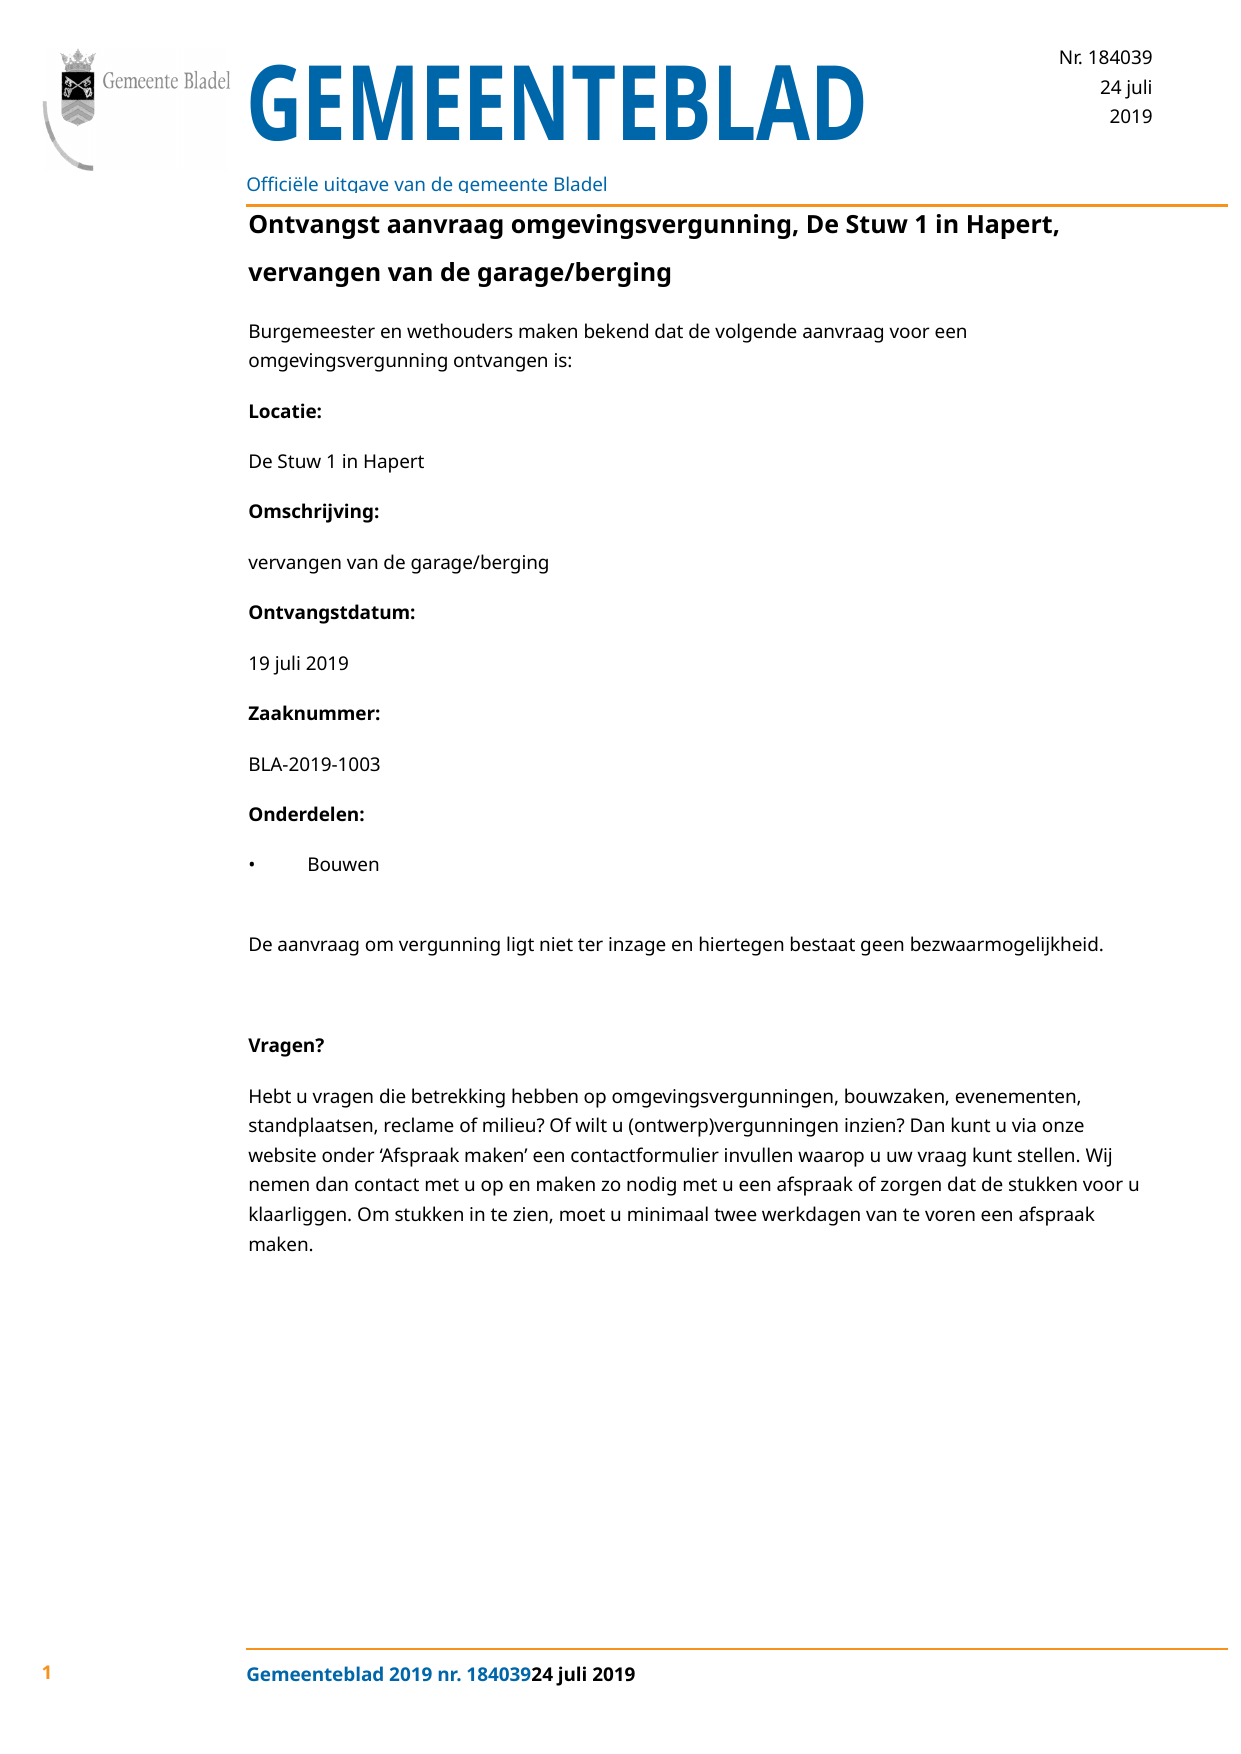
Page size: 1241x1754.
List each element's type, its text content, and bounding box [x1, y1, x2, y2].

text De aanvraag om vergunning ligt niet ter inzage en hiertegen bestaat geen bezwaarmogelijkheid. [248, 932, 1152, 957]
text Onderdelen: [248, 801, 1152, 827]
text Zaaknummer: [248, 700, 1152, 726]
text Locatie: [248, 398, 1152, 424]
text Omschrijving: [248, 499, 1152, 524]
text Hebt u vragen die betrekking hebben op omgevingsvergunningen, bouwzaken, evenementen, standplaatsen, reclame of milieu? Of wilt u (ontwerp)vergunningen inzien? Dan kunt u via onze website onder ‘Afspraak maken’ een contactformulier invullen waarop u uw vraag kunt stellen. Wij nemen dan contact met u op en maken zo nodig met u een afspraak of zorgen dat de stukken voor u klaarliggen. Om stukken in te zien, moet u minimaal twee werkdagen van te voren een afspraak maken. [248, 1083, 1152, 1257]
text Ontvangst aanvraag omgevingsvergunning, De Stuw 1 in Hapert, vervangen van de garage/berging [248, 207, 1152, 288]
text De Stuw 1 in Hapert [248, 448, 1152, 474]
text Vragen? [248, 1032, 1152, 1058]
text 19 juli 2019 [248, 650, 1152, 676]
text BLA-2019-1003 [248, 751, 1152, 777]
text Ontvangstdatum: [248, 599, 1152, 625]
list Bouwen [248, 852, 1152, 877]
picture [41, 47, 231, 172]
text vervangen van de garage/berging [248, 549, 1152, 575]
text Burgemeester en wethouders maken bekend dat de volgende aanvraag voor een omgevingsvergunning ontvangen is: [248, 318, 1152, 373]
